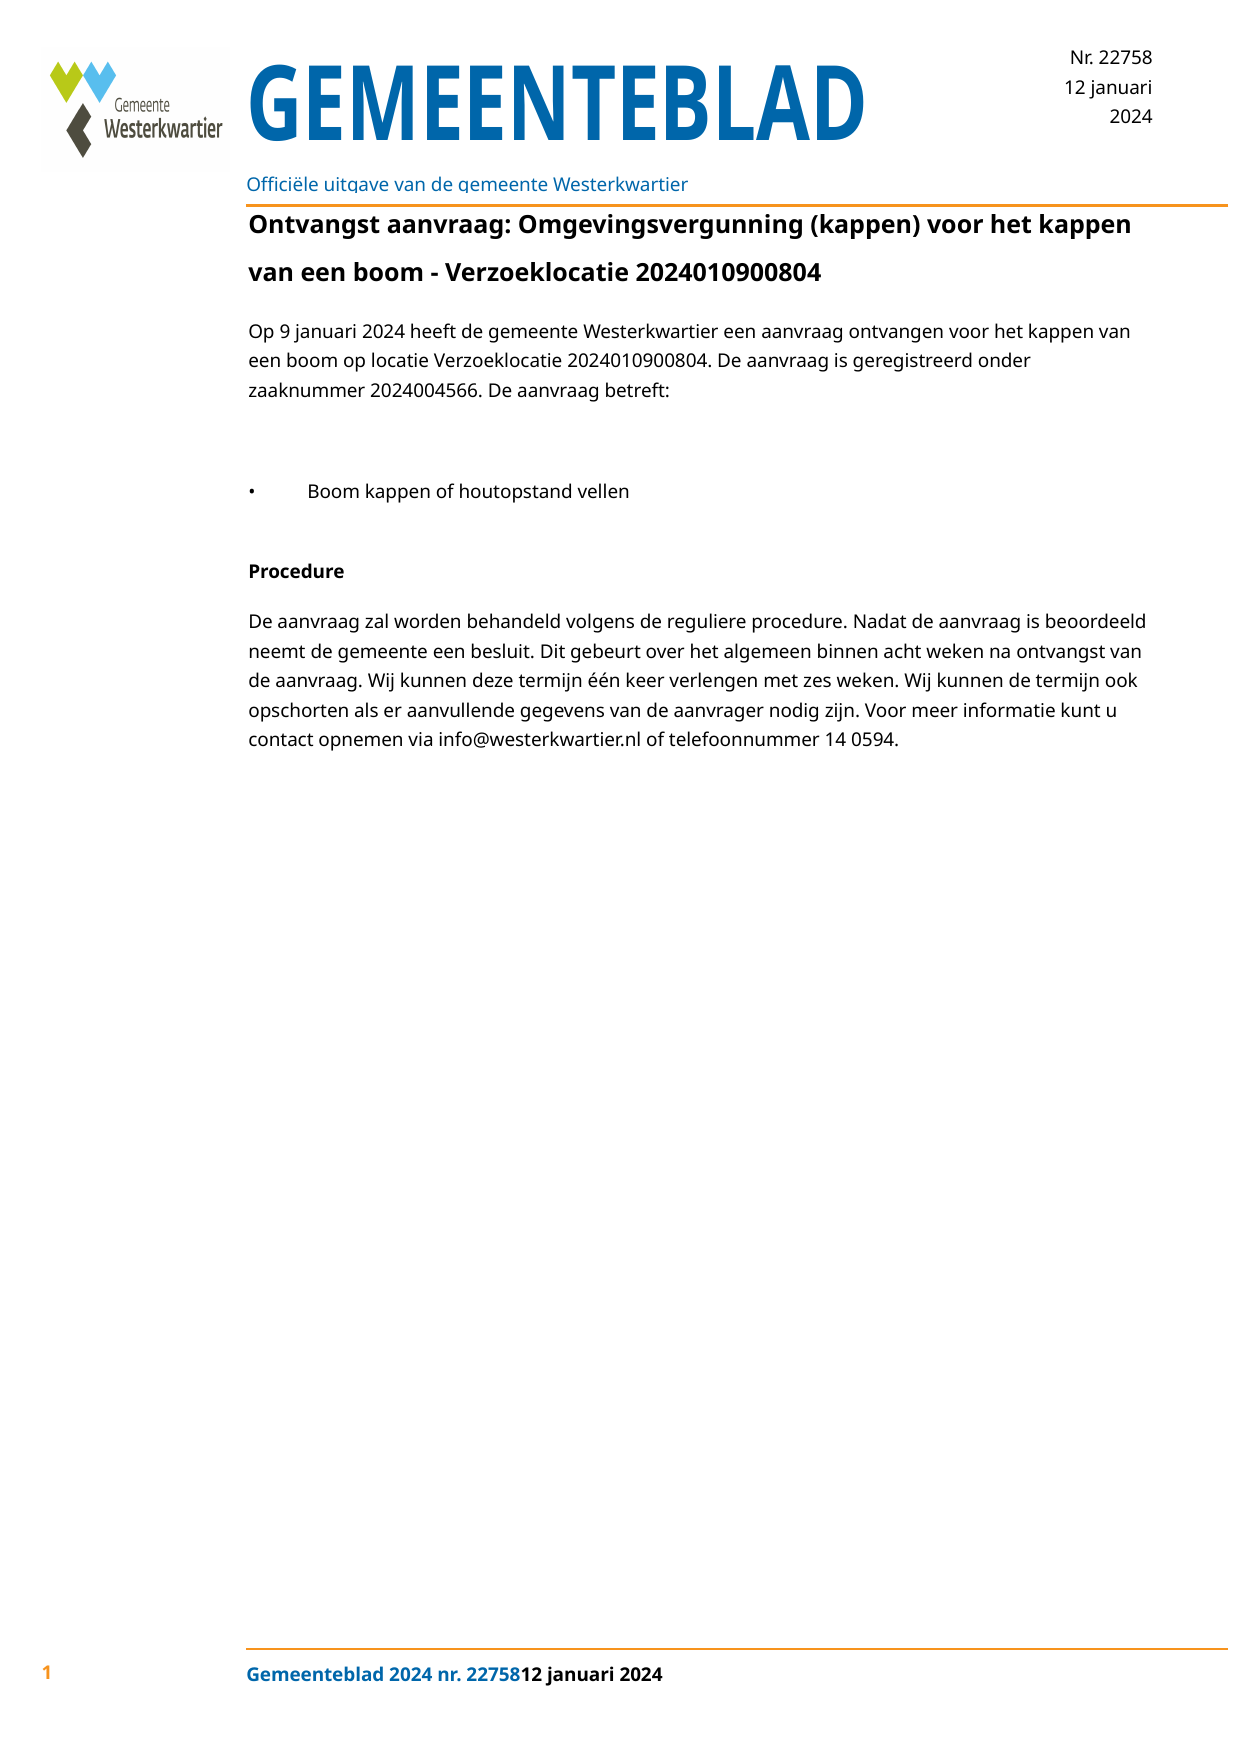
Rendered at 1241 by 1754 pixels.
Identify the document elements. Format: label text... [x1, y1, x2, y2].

picture [41, 47, 231, 172]
text Procedure [248, 558, 1152, 584]
text Ontvangst aanvraag: Omgevingsvergunning (kappen) voor het kappen van een boom - Verzoeklocatie 2024010900804 [248, 207, 1152, 288]
text De aanvraag zal worden behandeld volgens de reguliere procedure. Nadat de aanvraag is beoordeeld neemt de gemeente een besluit. Dit gebeurt over het algemeen binnen acht weken na ontvangst van de aanvraag. Wij kunnen deze termijn één keer verlengen met zes weken. Wij kunnen de termijn ook opschorten als er aanvullende gegevens van de aanvrager nodig zijn. Voor meer informatie kunt u contact opnemen via info@westerkwartier.nl of telefoonnummer 14 0594. [248, 608, 1152, 752]
text Op 9 januari 2024 heeft de gemeente Westerkwartier een aanvraag ontvangen voor het kappen van een boom op locatie Verzoeklocatie 2024010900804. De aanvraag is geregistreerd onder zaaknummer 2024004566. De aanvraag betreft: [248, 318, 1152, 403]
list Boom kappen of houtopstand vellen [248, 478, 1152, 504]
